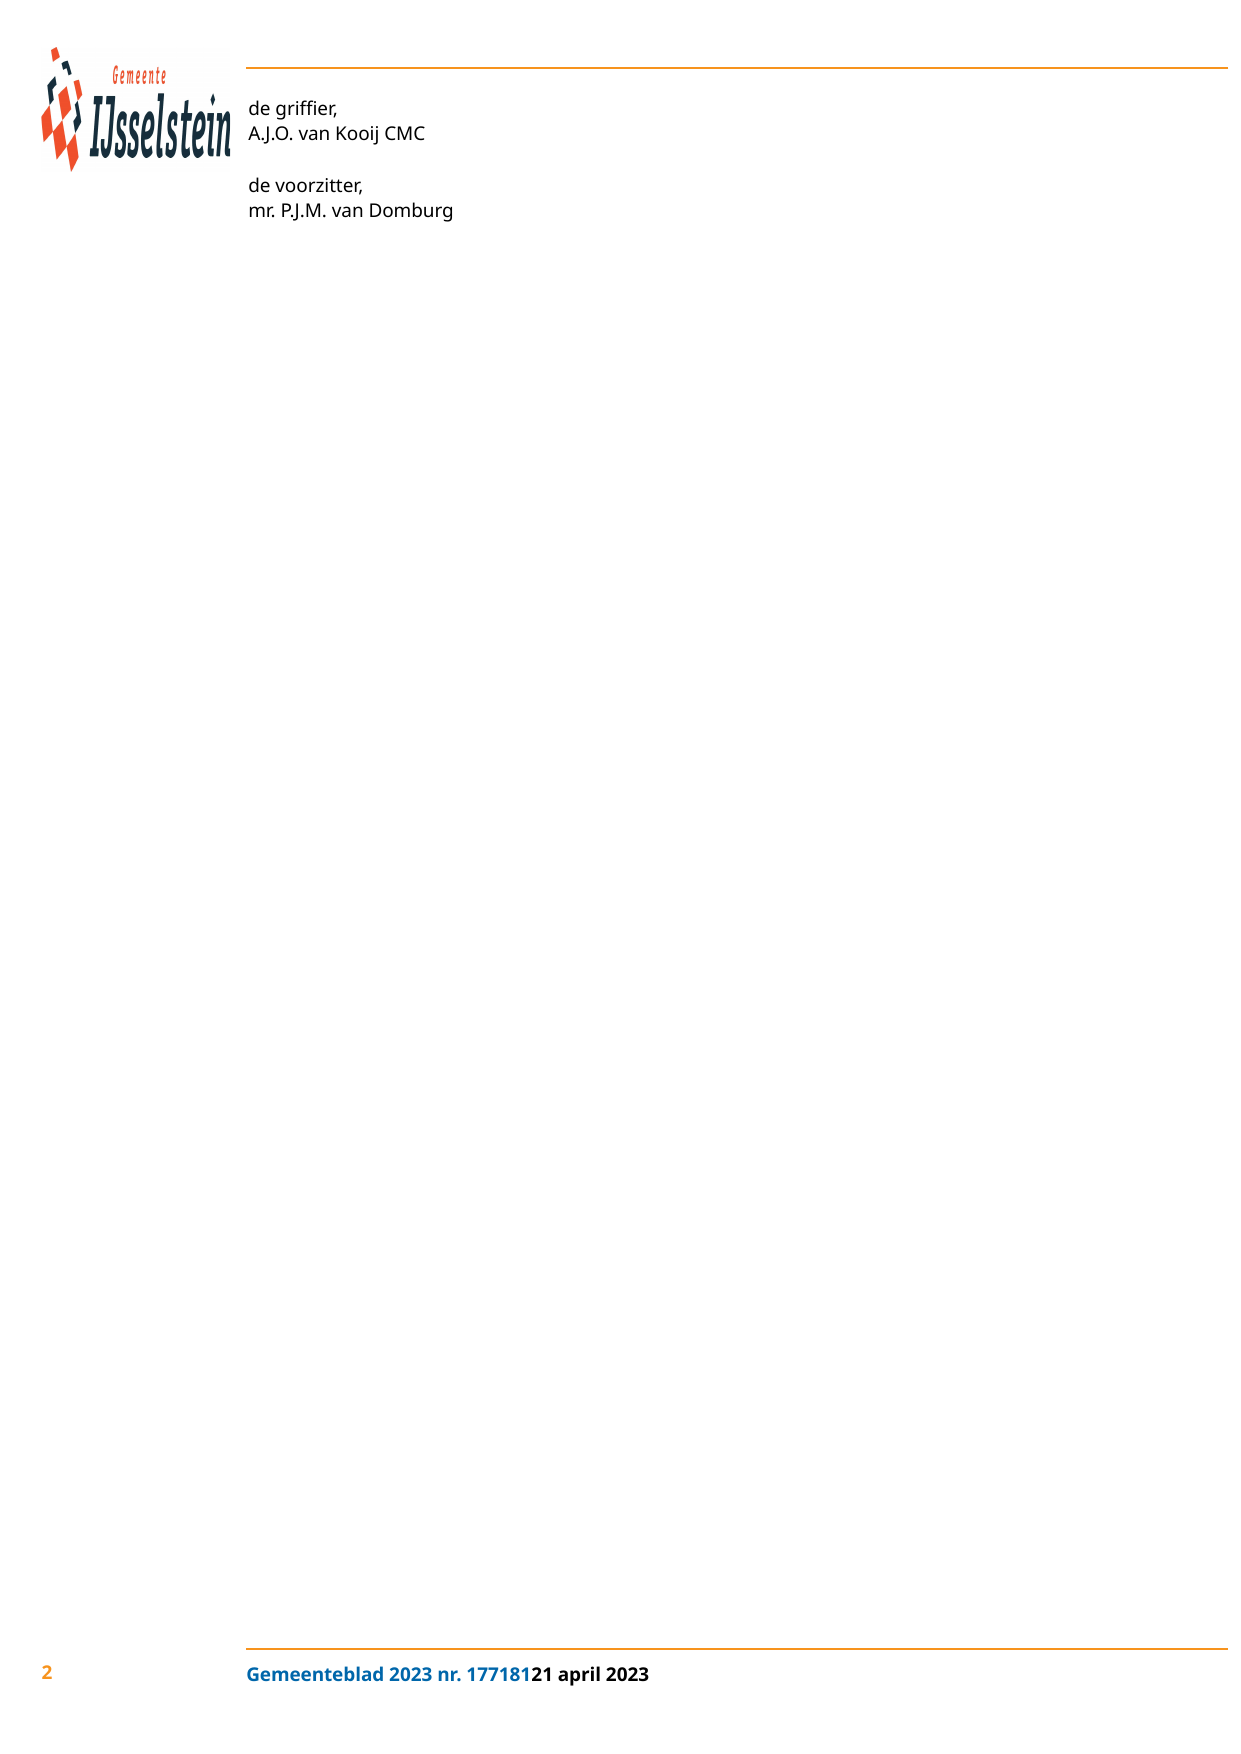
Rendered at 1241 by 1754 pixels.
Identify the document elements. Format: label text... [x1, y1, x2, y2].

text mr. P.J.M. van Domburg [248, 198, 1152, 223]
text A.J.O. van Kooij CMC [248, 121, 1152, 146]
picture [41, 47, 231, 172]
text de voorzitter, [248, 172, 1152, 198]
text de griffier, [248, 95, 1152, 121]
